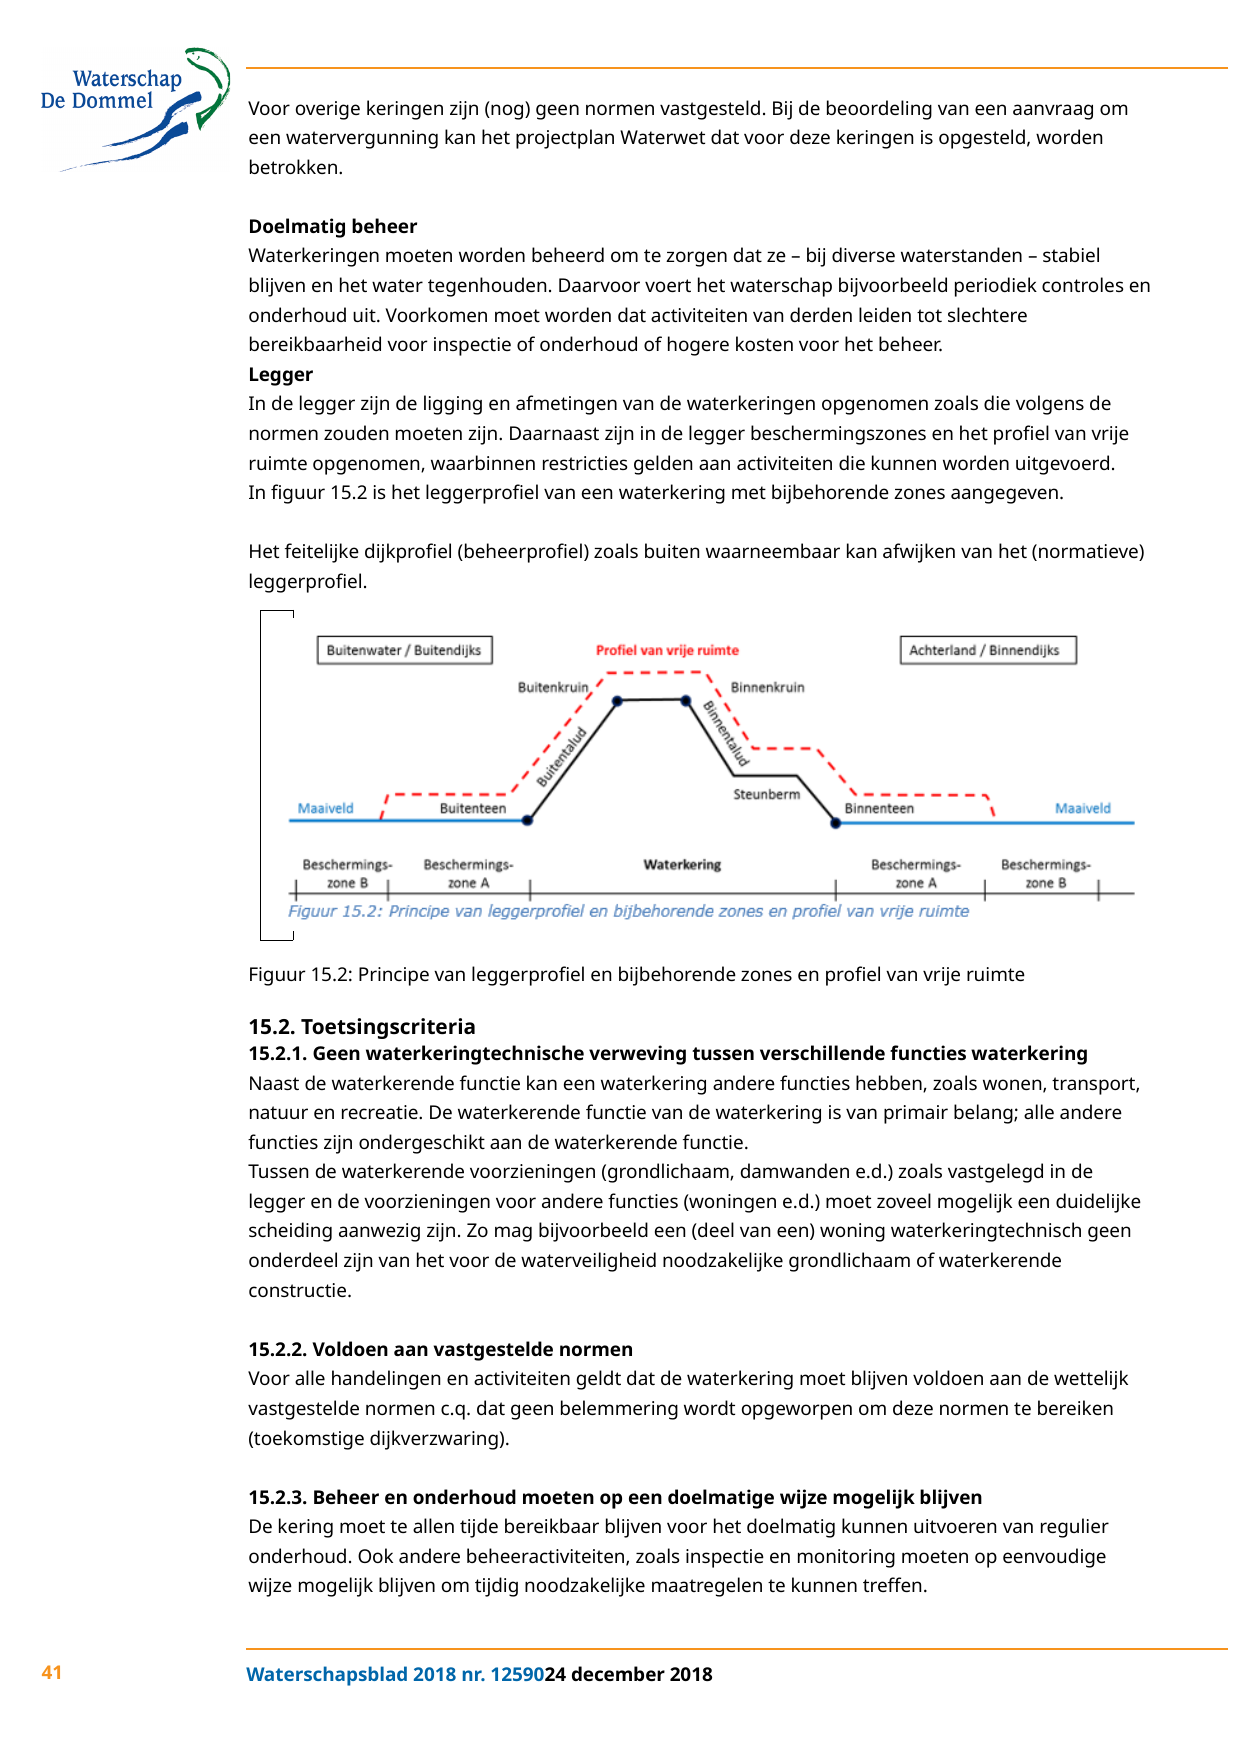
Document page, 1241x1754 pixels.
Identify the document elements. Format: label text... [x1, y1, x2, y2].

text 15.2.1. Geen waterkeringtechnische verweving tussen verschillende functies waterkering [248, 1040, 1152, 1066]
picture [41, 47, 231, 172]
text Waterkeringen moeten worden beheerd om te zorgen dat ze – bij diverse waterstanden – stabiel blijven en het water tegenhouden. Daarvoor voert het waterschap bijvoorbeeld periodiek controles en onderhoud uit. Voorkomen moet worden dat activiteiten van derden leiden tot slechtere bereikbaarheid voor inspectie of onderhoud of hogere kosten voor het beheer. [248, 243, 1152, 357]
text Het feitelijke dijkprofiel (beheerprofiel) zoals buiten waarneembaar kan afwijken van het (normatieve) leggerprofiel. [248, 538, 1152, 594]
text 15.2. Toetsingscriteria [248, 1012, 1152, 1040]
text 15.2.2. Voldoen aan vastgestelde normen [248, 1336, 1152, 1362]
text In figuur 15.2 is het leggerprofiel van een waterkering met bijbehorende zones aangegeven. [248, 479, 1152, 505]
text Figuur 15.2: Principe van leggerprofiel en bijbehorende zones en profiel van vrije ruimte [248, 961, 1152, 987]
text Legger [248, 361, 1152, 387]
text Voor overige keringen zijn (nog) geen normen vastgesteld. Bij de beoordeling van een aanvraag om een watervergunning kan het projectplan Waterwet dat voor deze keringen is opgesteld, worden betrokken. [248, 95, 1152, 180]
text Tussen de waterkerende voorzieningen (grondlichaam, damwanden e.d.) zoals vastgelegd in de legger en de voorzieningen voor andere functies (woningen e.d.) moet zoveel mogelijk een duidelijke scheiding aanwezig zijn. Zo mag bijvoorbeeld een (deel van een) woning waterkeringtechnisch geen onderdeel zijn van het voor de waterveiligheid noodzakelijke grondlichaam of waterkerende constructie. [248, 1158, 1152, 1303]
text Doelmatig beheer [248, 213, 1152, 239]
picture [268, 618, 1173, 931]
text Naast de waterkerende functie kan een waterkering andere functies hebben, zoals wonen, transport, natuur en recreatie. De waterkerende functie van de waterkering is van primair belang; alle andere functies zijn ondergeschikt aan de waterkerende functie. [248, 1070, 1152, 1155]
text In de legger zijn de ligging en afmetingen van de waterkeringen opgenomen zoals die volgens de normen zouden moeten zijn. Daarnaast zijn in de legger beschermingszones en het profiel van vrije ruimte opgenomen, waarbinnen restricties gelden aan activiteiten die kunnen worden uitgevoerd. [248, 391, 1152, 476]
text De kering moet te allen tijde bereikbaar blijven voor het doelmatig kunnen uitvoeren van regulier onderhoud. Ook andere beheeractiviteiten, zoals inspectie en monitoring moeten op eenvoudige wijze mogelijk blijven om tijdig noodzakelijke maatregelen te kunnen treffen. [248, 1513, 1152, 1598]
text Voor alle handelingen en activiteiten geldt dat de waterkering moet blijven voldoen aan de wettelijk vastgestelde normen c.q. dat geen belemmering wordt opgeworpen om deze normen te bereiken (toekomstige dijkverzwaring). [248, 1366, 1152, 1451]
text 15.2.3. Beheer en onderhoud moeten op een doelmatige wijze mogelijk blijven [248, 1484, 1152, 1510]
